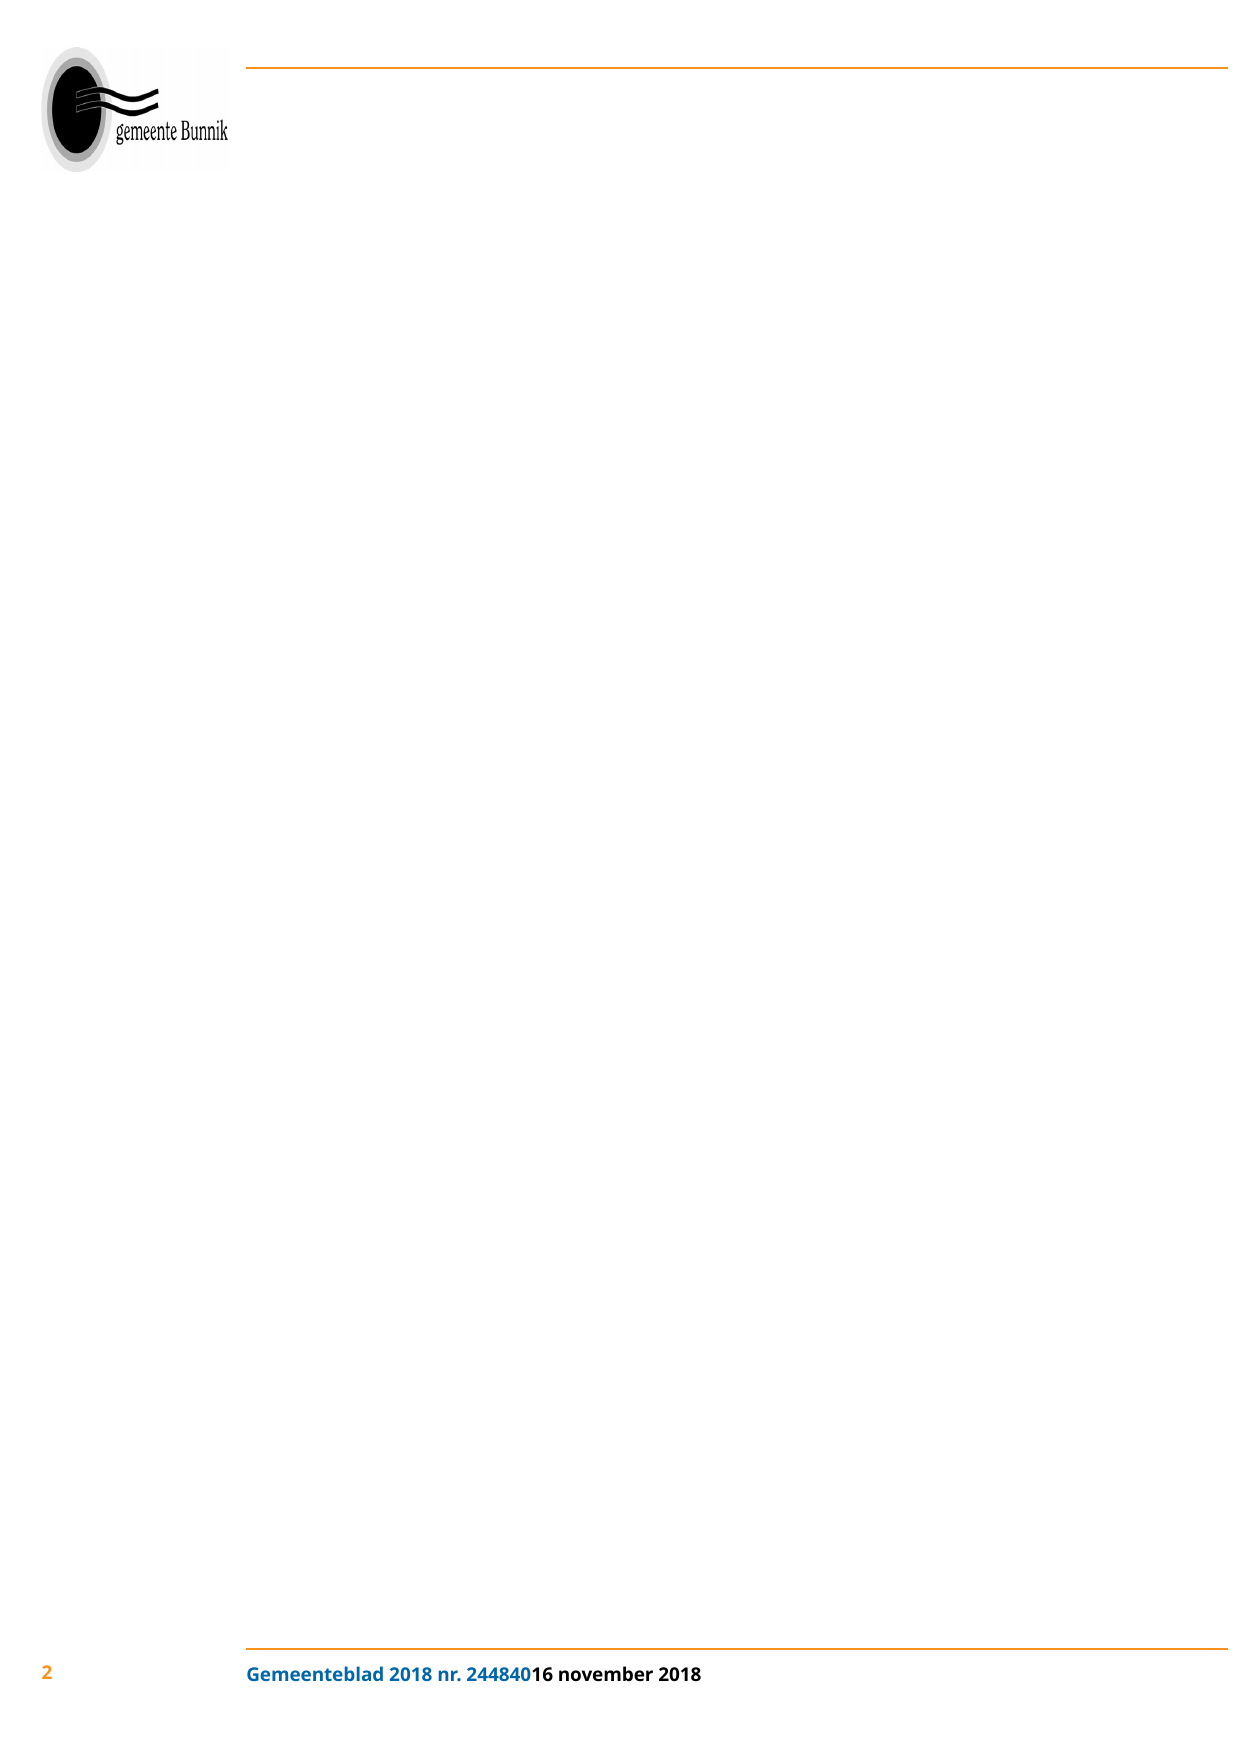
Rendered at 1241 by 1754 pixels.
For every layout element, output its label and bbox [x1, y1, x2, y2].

picture [41, 47, 231, 172]
